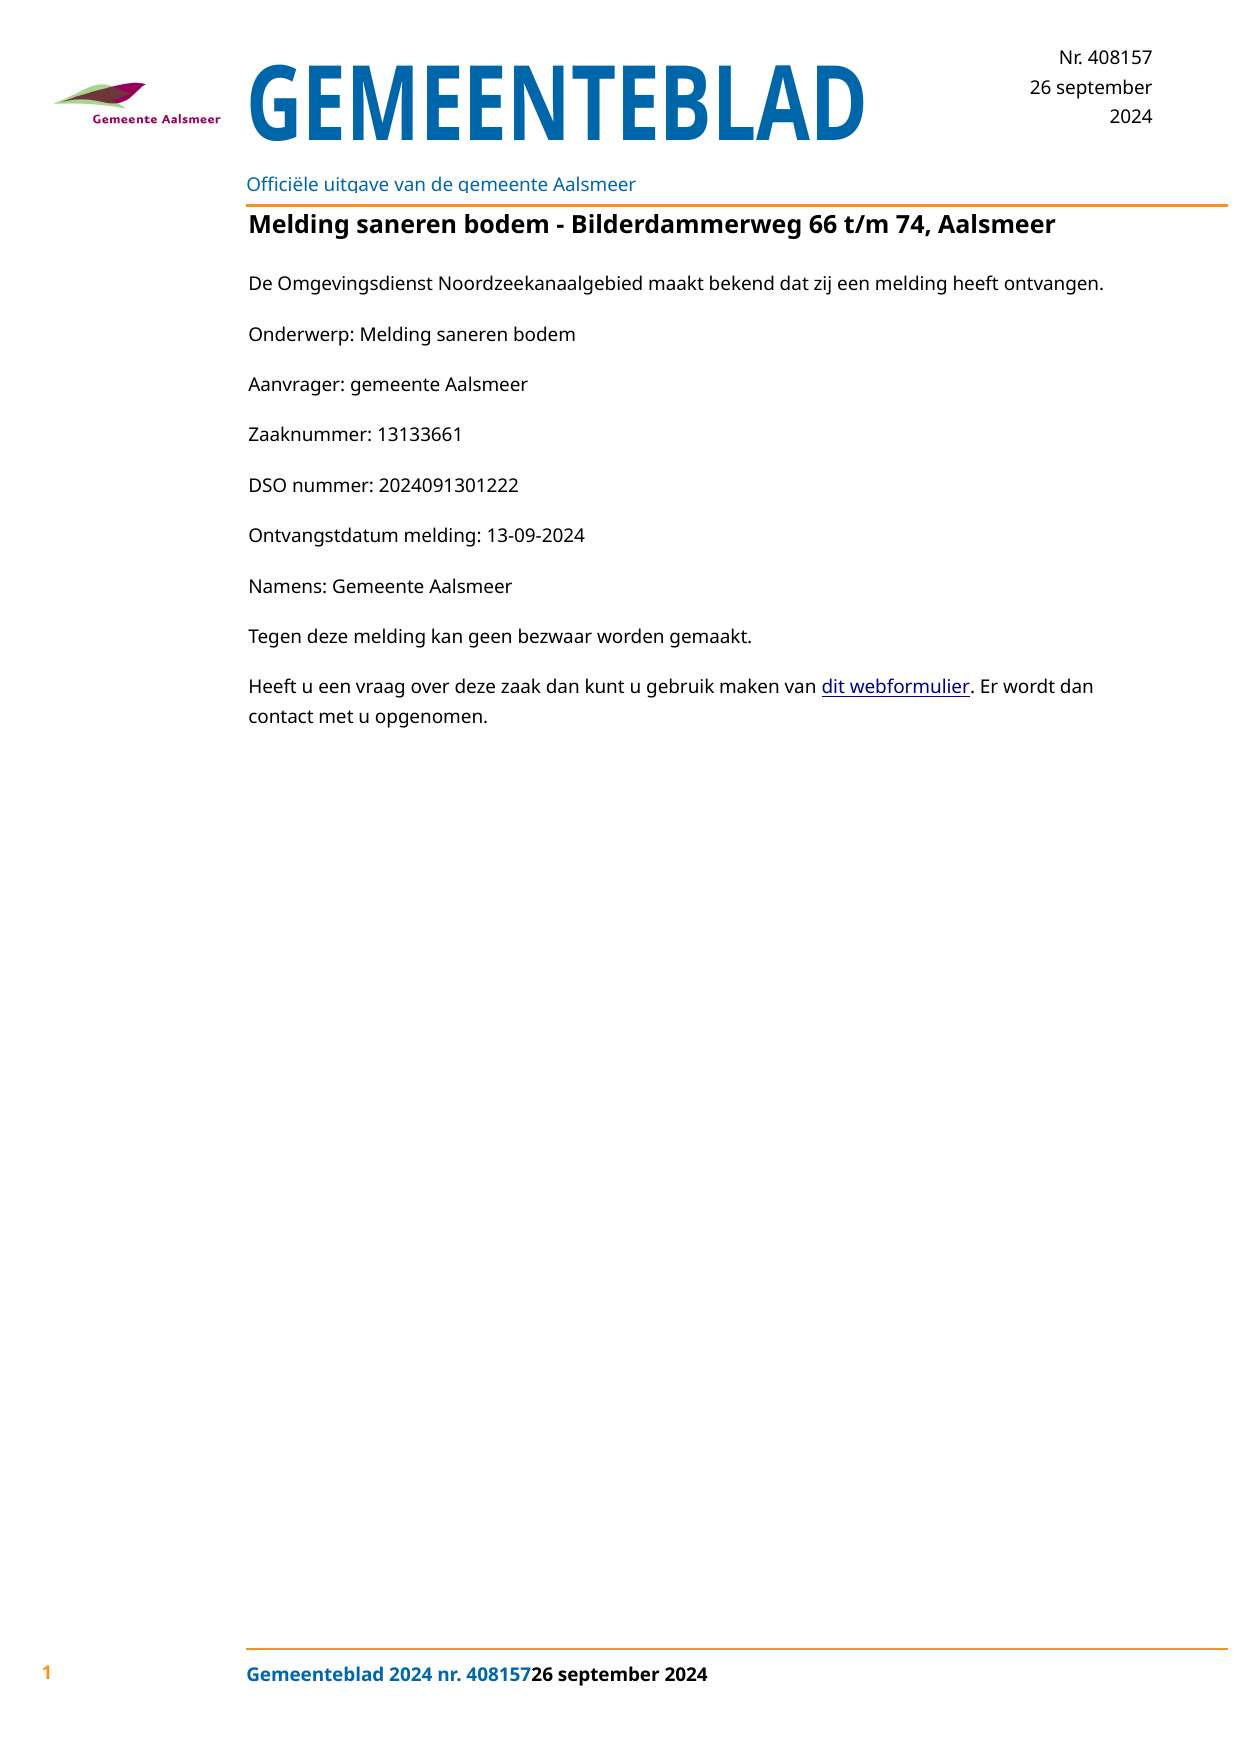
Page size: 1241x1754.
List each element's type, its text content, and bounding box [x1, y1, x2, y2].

text Aanvrager: gemeente Aalsmeer [248, 371, 1152, 397]
text Zaaknummer: 13133661 [248, 422, 1152, 447]
picture [41, 47, 231, 172]
text Ontvangstdatum melding: 13-09-2024 [248, 522, 1152, 548]
text Tegen deze melding kan geen bezwaar worden gemaakt. [248, 623, 1152, 649]
text DSO nummer: 2024091301222 [248, 472, 1152, 498]
text De Omgevingsdienst Noordzeekanaalgebied maakt bekend dat zij een melding heeft ontvangen. [248, 270, 1152, 296]
text Melding saneren bodem - Bilderdammerweg 66 t/m 74, Aalsmeer [248, 207, 1152, 241]
text Onderwerp: Melding saneren bodem [248, 321, 1152, 346]
text Heeft u een vraag over deze zaak dan kunt u gebruik maken van dit webformulier. Er wordt dan contact met u opgenomen. [248, 674, 1152, 729]
text Namens: Gemeente Aalsmeer [248, 573, 1152, 598]
